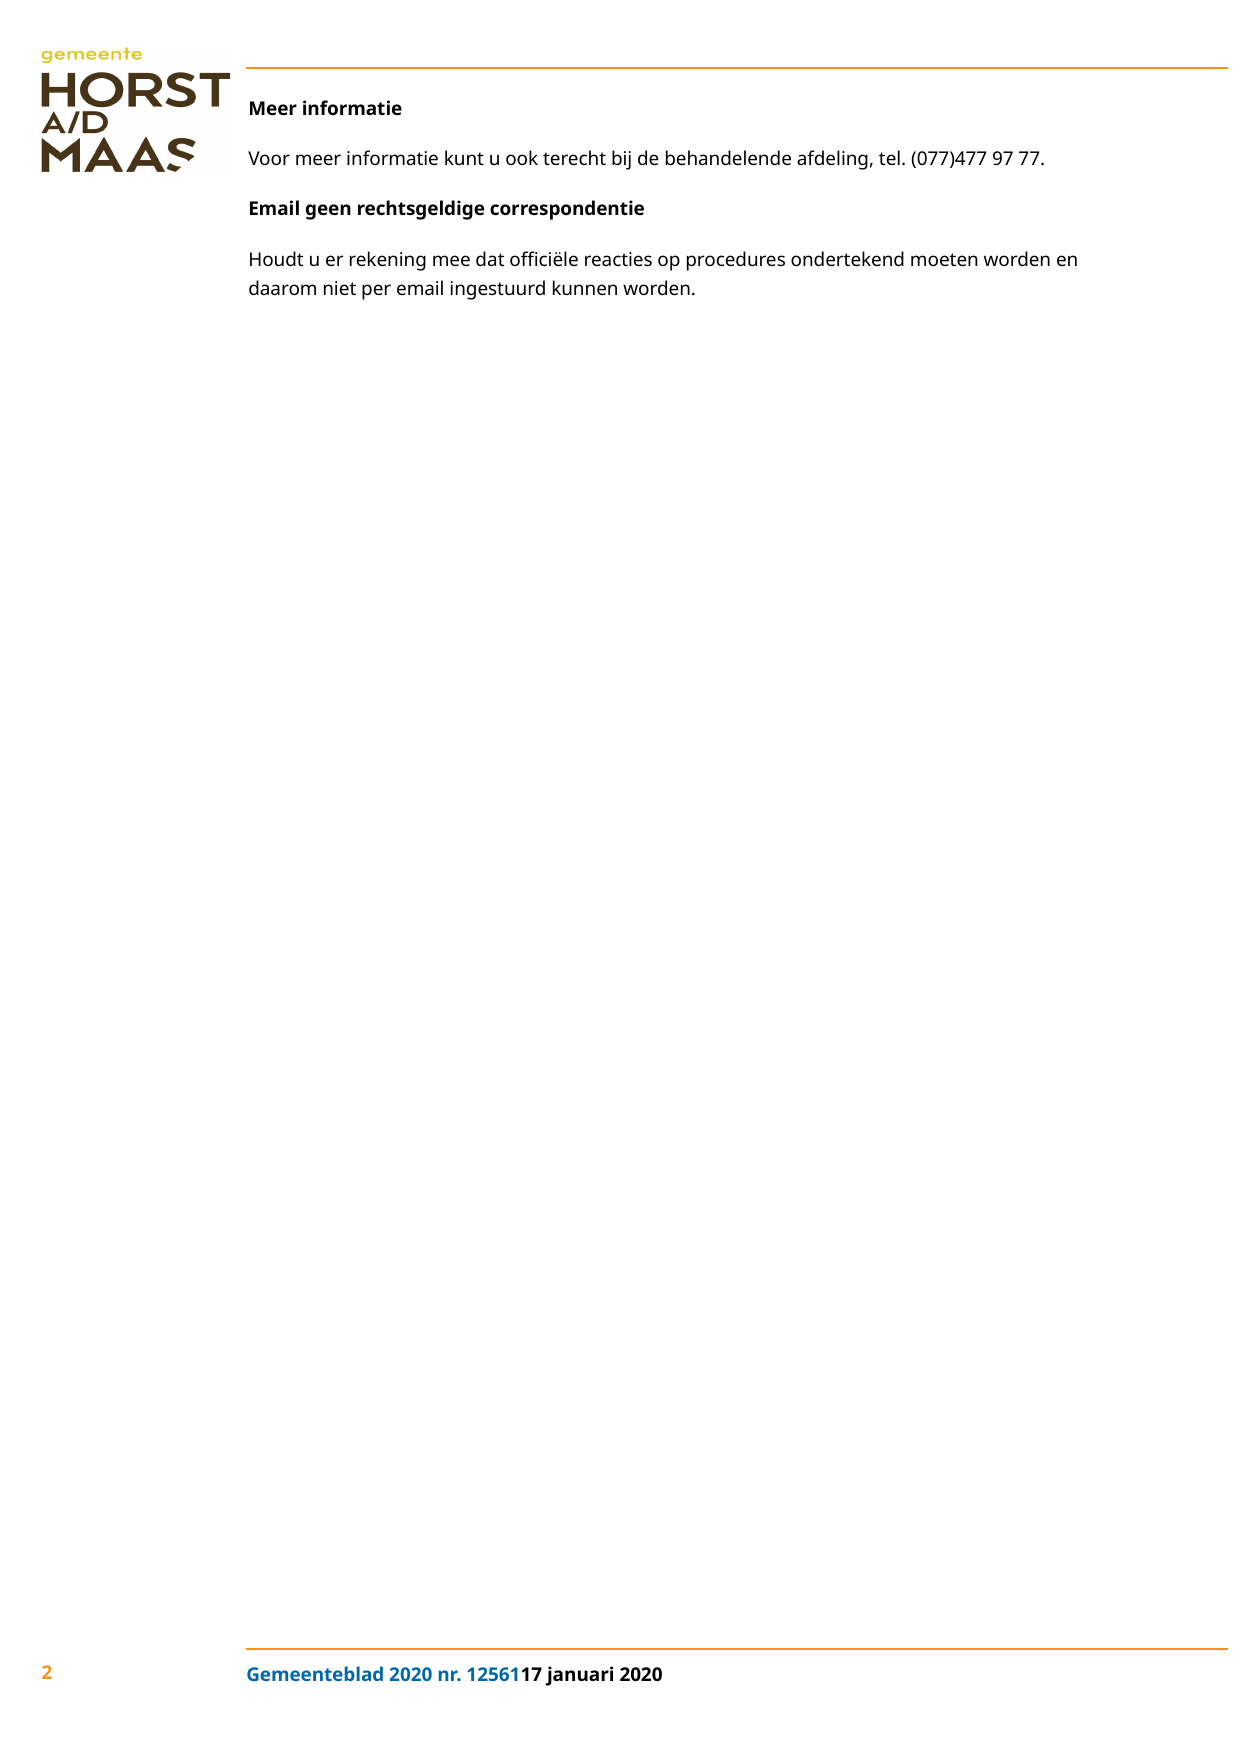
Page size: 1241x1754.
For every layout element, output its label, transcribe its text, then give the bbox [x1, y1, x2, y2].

text Meer informatie [248, 95, 1152, 121]
text Houdt u er rekening mee dat officiële reacties op procedures ondertekend moeten worden en daarom niet per email ingestuurd kunnen worden. [248, 246, 1152, 301]
text Email geen rechtsgeldige correspondentie [248, 196, 1152, 221]
picture [41, 47, 231, 172]
text Voor meer informatie kunt u ook terecht bij de behandelende afdeling, tel. (077)477 97 77. [248, 145, 1152, 171]
